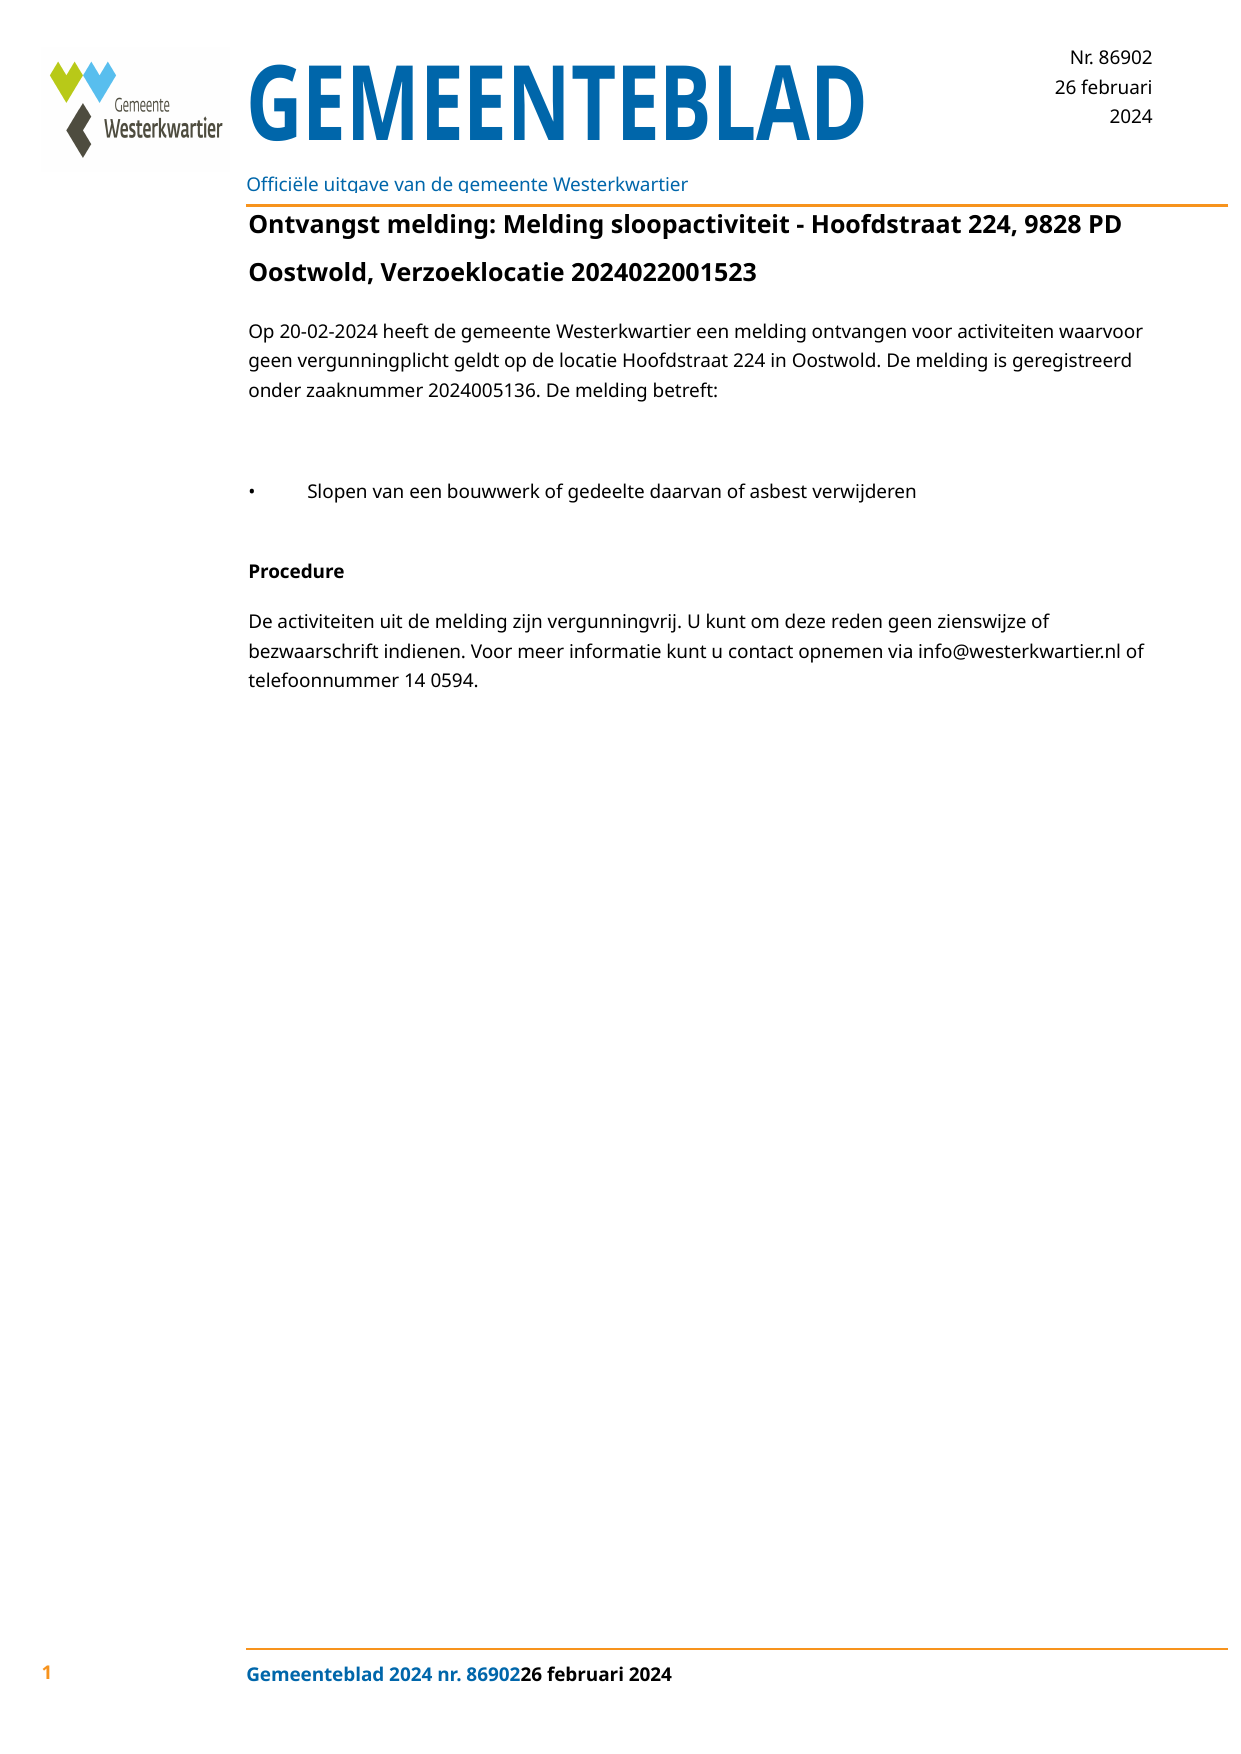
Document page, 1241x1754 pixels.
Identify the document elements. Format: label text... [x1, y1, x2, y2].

text De activiteiten uit de melding zijn vergunningvrij. U kunt om deze reden geen zienswijze of bezwaarschrift indienen. Voor meer informatie kunt u contact opnemen via info@westerkwartier.nl of telefoonnummer 14 0594. [248, 608, 1152, 693]
text Op 20-02-2024 heeft de gemeente Westerkwartier een melding ontvangen voor activiteiten waarvoor geen vergunningplicht geldt op de locatie Hoofdstraat 224 in Oostwold. De melding is geregistreerd onder zaaknummer 2024005136. De melding betreft: [248, 318, 1152, 403]
picture [41, 47, 231, 172]
list Slopen van een bouwwerk of gedeelte daarvan of asbest verwijderen [248, 478, 1152, 504]
text Ontvangst melding: Melding sloopactiviteit - Hoofdstraat 224, 9828 PD Oostwold, Verzoeklocatie 2024022001523 [248, 207, 1152, 288]
text Procedure [248, 558, 1152, 584]
